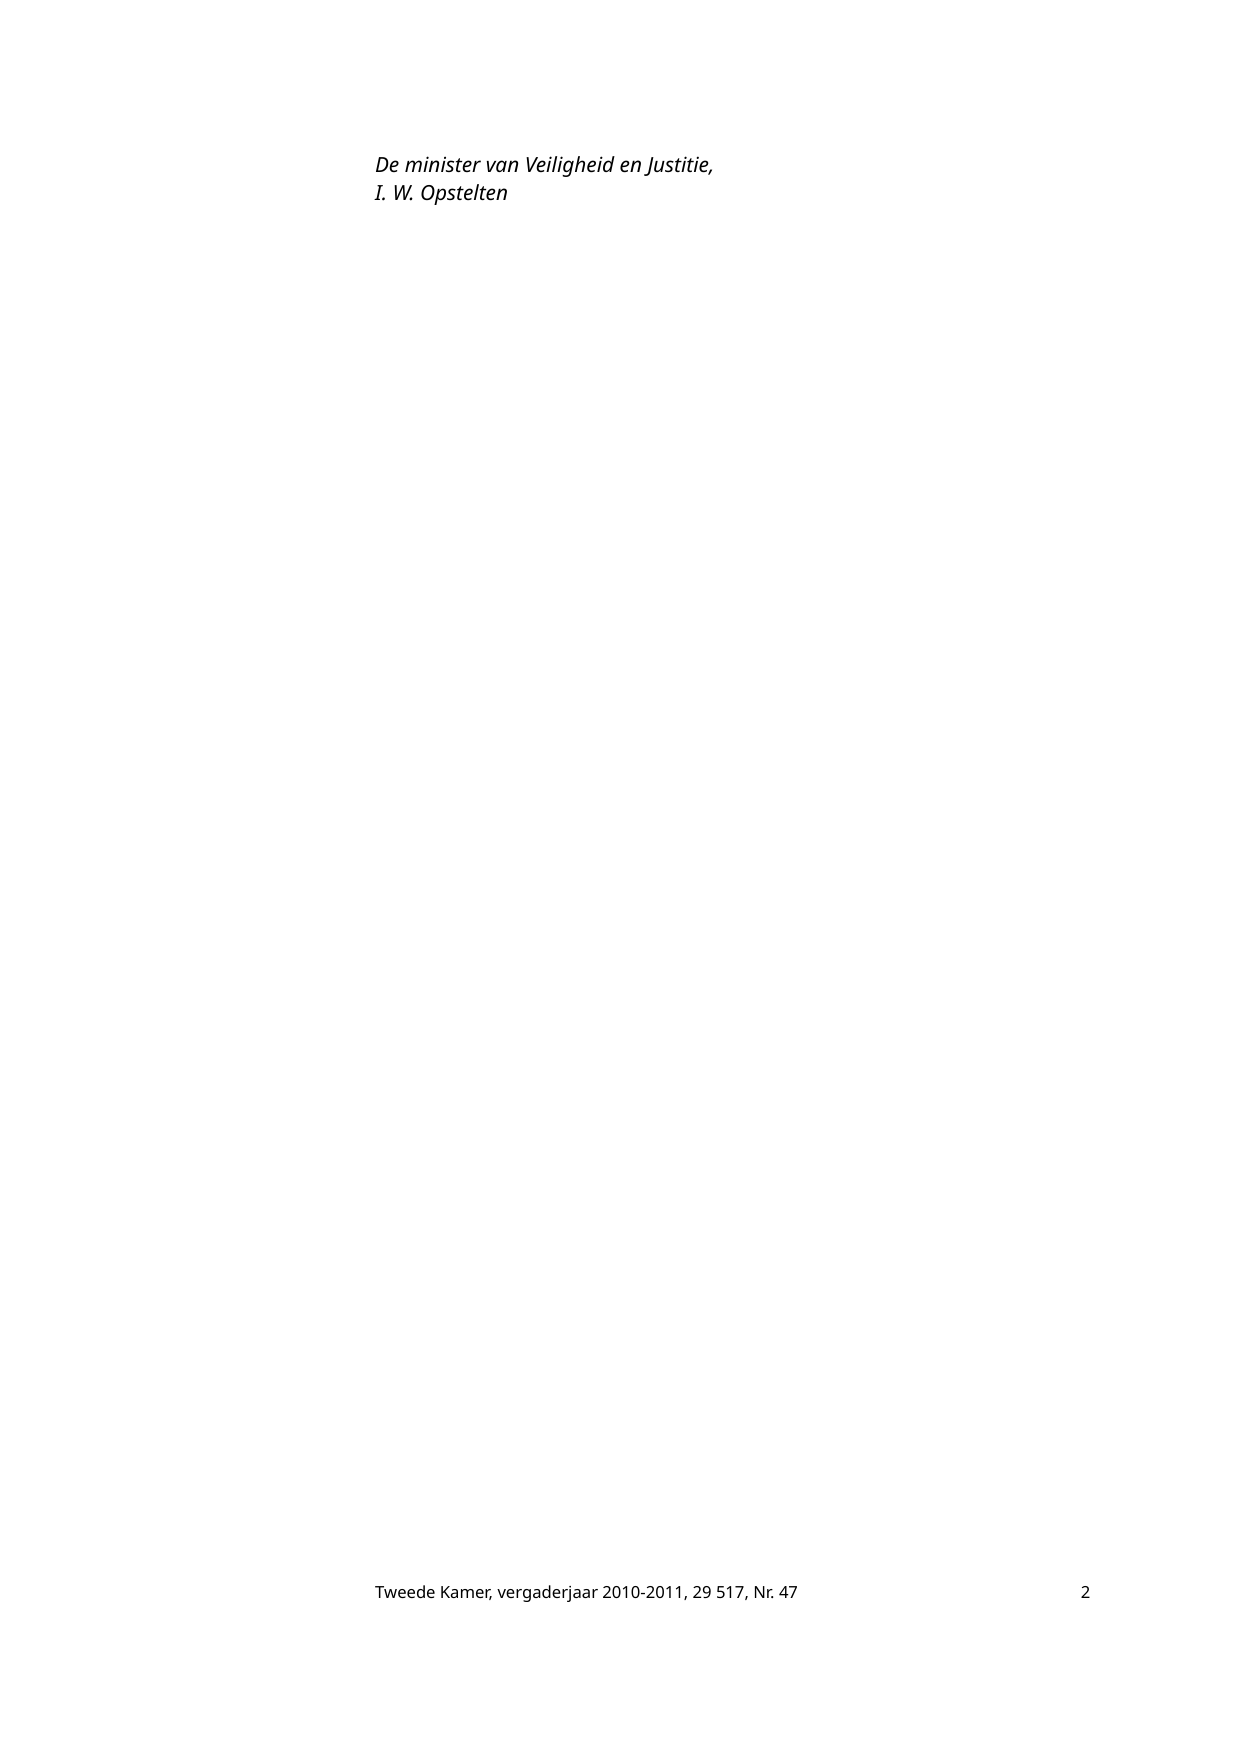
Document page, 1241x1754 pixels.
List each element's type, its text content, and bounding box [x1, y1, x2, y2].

text De minister van Veiligheid en Justitie, [375, 150, 1090, 178]
text I. W. Opstelten [375, 178, 1090, 207]
